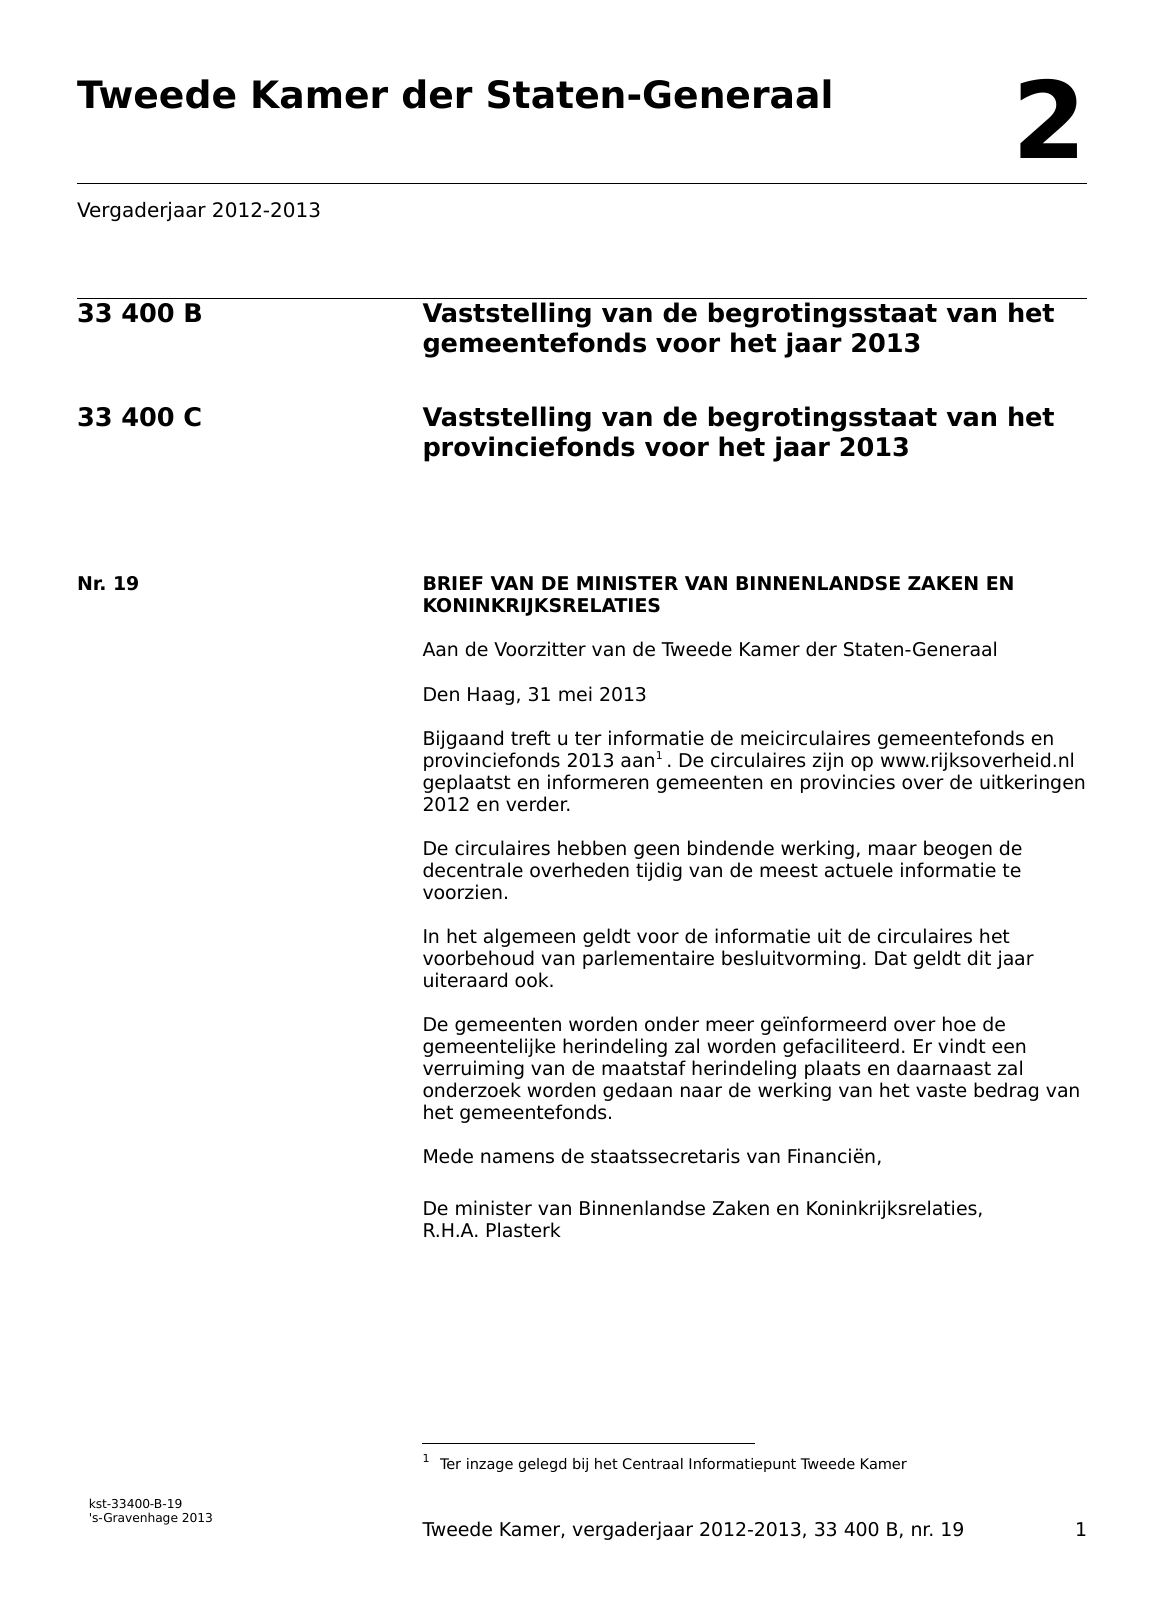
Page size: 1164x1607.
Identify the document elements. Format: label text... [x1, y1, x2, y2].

text In het algemeen geldt voor de informatie uit de circulaires het voorbehoud van parlementaire besluitvorming. Dat geldt dit jaar uiteraard ook. [422, 926, 1087, 992]
text Den Haag, 31 mei 2013 [422, 683, 1087, 705]
text kst-33400-B-19 [88, 1497, 323, 1511]
text 's-Gravenhage 2013 [88, 1511, 323, 1525]
text De minister van Binnenlandse Zaken en Koninkrijksrelaties, R.H.A. Plasterk [422, 1198, 1087, 1242]
text De circulaires hebben geen bindende werking, maar beogen de decentrale overheden tijdig van de meest actuele informatie te voorzien. [422, 838, 1087, 904]
text Bijgaand treft u ter informatie de meicirculaires gemeentefonds en provinciefonds 2013 aan. De circulaires zijn op www.rijksoverheid.nl geplaatst en informeren gemeenten en provincies over de uitkeringen 2012 en verder. [422, 728, 1087, 816]
text Mede namens de staatssecretaris van Financiën, [422, 1146, 1087, 1168]
subtitle 33 400 B Vaststelling van de begrotingsstaat van het gemeentefonds voor het jaar 2013 [77, 299, 1087, 358]
table_header 2 [886, 59, 1087, 183]
text De gemeenten worden onder meer geïnformeerd over hoe de gemeentelijke herindeling zal worden gefaciliteerd. Er vindt een verruiming van de maatstaf herindeling plaats en daarnaast zal onderzoek worden gedaan naar de werking van het vaste bedrag van het gemeentefonds. [422, 1014, 1087, 1124]
table_cell Vergaderjaar 2012-2013 [77, 184, 1087, 298]
table_header Tweede Kamer der Staten-Generaal [77, 59, 886, 183]
text Ter inzage gelegd bij het Centraal Informatiepunt Tweede Kamer [422, 1452, 1087, 1474]
subtitle 33 400 C Vaststelling van de begrotingsstaat van het provinciefonds voor het jaar 2013 [77, 403, 1087, 462]
text Aan de Voorzitter van de Tweede Kamer der Staten-Generaal [422, 639, 1087, 661]
subtitle Nr. 19 BRIEF VAN DE MINISTER VAN BINNENLANDSE ZAKEN EN KONINKRIJKSRELATIES [77, 573, 1087, 617]
